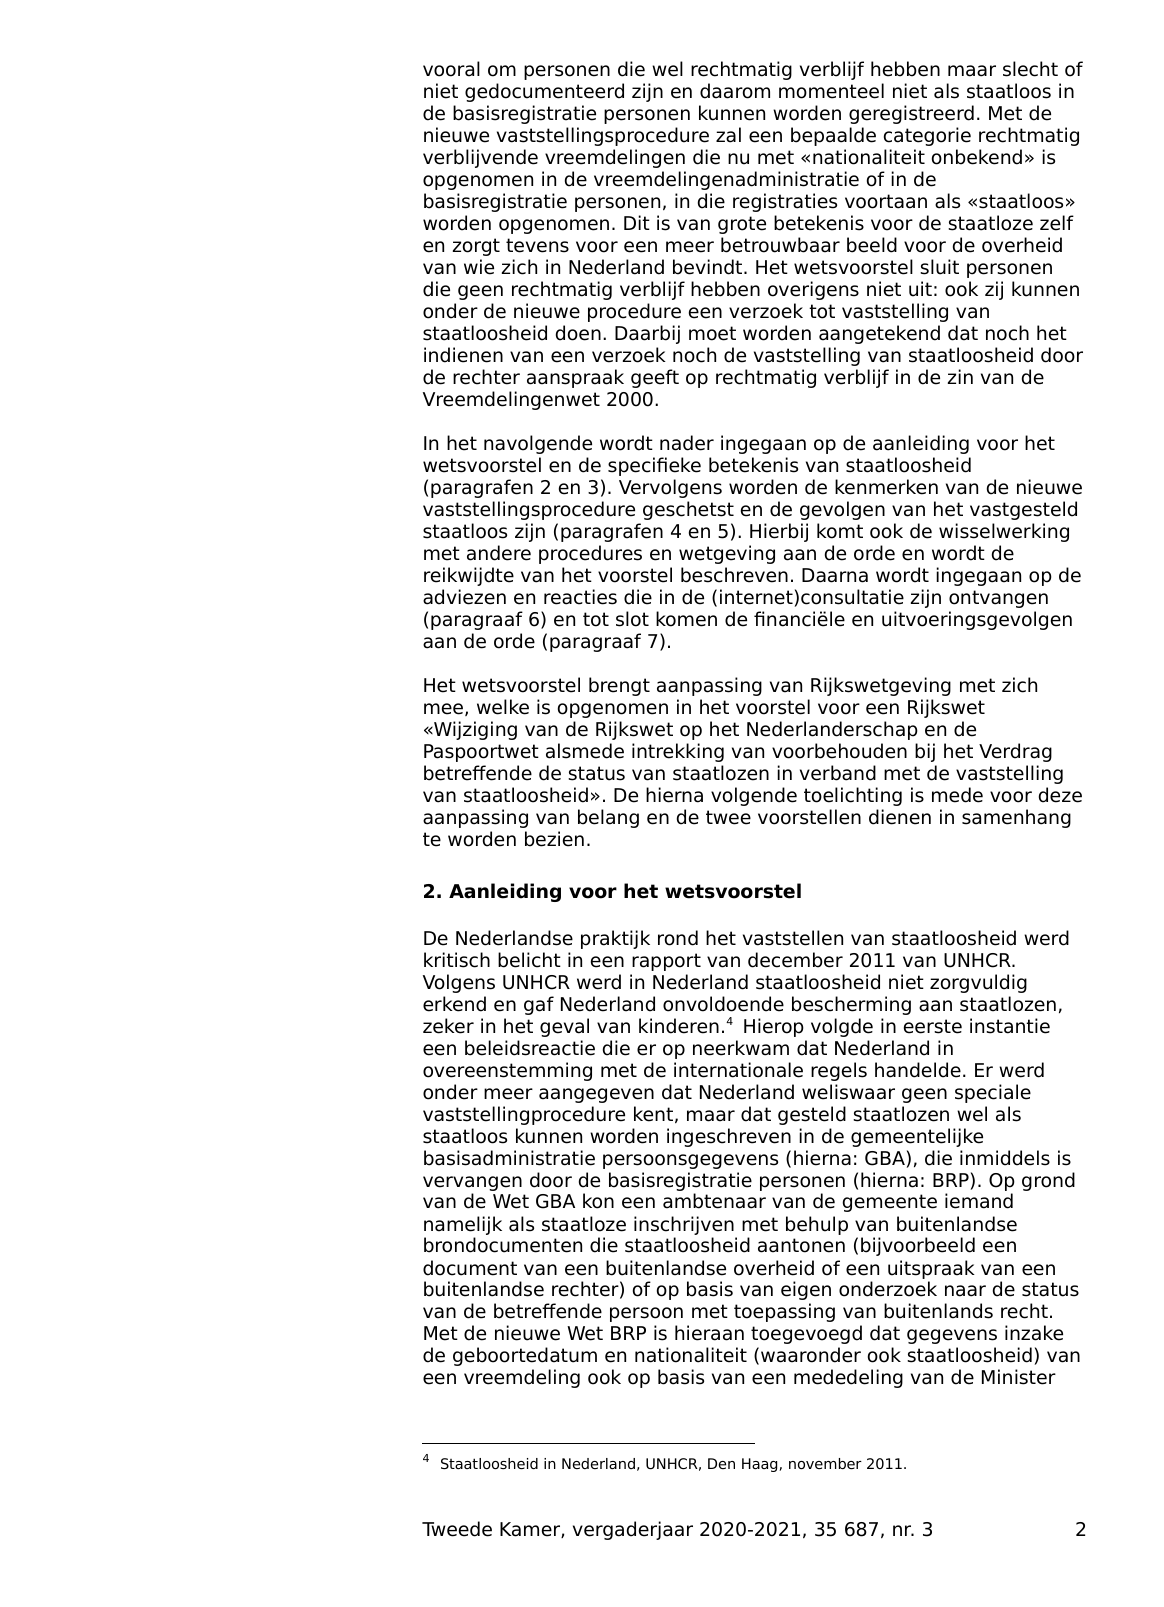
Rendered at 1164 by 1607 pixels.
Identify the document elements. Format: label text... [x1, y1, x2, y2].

text Staatloosheid in Nederland, UNHCR, Den Haag, november 2011. [422, 1452, 1087, 1474]
text vooral om personen die wel rechtmatig verblijf hebben maar slecht of niet gedocumenteerd zijn en daarom momenteel niet als staatloos in de basisregistratie personen kunnen worden geregistreerd. Met de nieuwe vaststellingsprocedure zal een bepaalde categorie rechtmatig verblijvende vreemdelingen die nu met «nationaliteit onbekend» is opgenomen in de vreemdelingenadministratie of in de basisregistratie personen, in die registraties voortaan als «staatloos» worden opgenomen. Dit is van grote betekenis voor de staatloze zelf en zorgt tevens voor een meer betrouwbaar beeld voor de overheid van wie zich in Nederland bevindt. Het wetsvoorstel sluit personen die geen rechtmatig verblijf hebben overigens niet uit: ook zij kunnen onder de nieuwe procedure een verzoek tot vaststelling van staatloosheid doen. Daarbij moet worden aangetekend dat noch het indienen van een verzoek noch de vaststelling van staatloosheid door de rechter aanspraak geeft op rechtmatig verblijf in de zin van de Vreemdelingenwet 2000. [422, 59, 1087, 411]
subtitle 2. Aanleiding voor het wetsvoorstel [422, 881, 1087, 903]
text Het wetsvoorstel brengt aanpassing van Rijkswetgeving met zich mee, welke is opgenomen in het voorstel voor een Rijkswet «Wijziging van de Rijkswet op het Nederlanderschap en de Paspoortwet alsmede intrekking van voorbehouden bij het Verdrag betreffende de status van staatlozen in verband met de vaststelling van staatloosheid». De hierna volgende toelichting is mede voor deze aanpassing van belang en de twee voorstellen dienen in samenhang te worden bezien. [422, 675, 1087, 851]
text De Nederlandse praktijk rond het vaststellen van staatloosheid werd kritisch belicht in een rapport van december 2011 van UNHCR. Volgens UNHCR werd in Nederland staatloosheid niet zorgvuldig erkend en gaf Nederland onvoldoende bescherming aan staatlozen, zeker in het geval van kinderen. Hierop volgde in eerste instantie een beleidsreactie die er op neerkwam dat Nederland in overeenstemming met de internationale regels handelde. Er werd onder meer aangegeven dat Nederland weliswaar geen speciale vaststellingprocedure kent, maar dat gesteld staatlozen wel als staatloos kunnen worden ingeschreven in de gemeentelijke basisadministratie persoonsgegevens (hierna: GBA), die inmiddels is vervangen door de basisregistratie personen (hierna: BRP). Op grond van de Wet GBA kon een ambtenaar van de gemeente iemand namelijk als staatloze inschrijven met behulp van buitenlandse brondocumenten die staatloosheid aantonen (bijvoorbeeld een document van een buitenlandse overheid of een uitspraak van een buitenlandse rechter) of op basis van eigen onderzoek naar de status van de betreffende persoon met toepassing van buitenlands recht. Met de nieuwe Wet BRP is hieraan toegevoegd dat gegevens inzake de geboortedatum en nationaliteit (waaronder ook staatloosheid) van een vreemdeling ook op basis van een mededeling van de Minister [422, 928, 1087, 1389]
text In het navolgende wordt nader ingegaan op de aanleiding voor het wetsvoorstel en de specifieke betekenis van staatloosheid (paragrafen 2 en 3). Vervolgens worden de kenmerken van de nieuwe vaststellingsprocedure geschetst en de gevolgen van het vastgesteld staatloos zijn (paragrafen 4 en 5). Hierbij komt ook de wisselwerking met andere procedures en wetgeving aan de orde en wordt de reikwijdte van het voorstel beschreven. Daarna wordt ingegaan op de adviezen en reacties die in de (internet)consultatie zijn ontvangen (paragraaf 6) en tot slot komen de financiële en uitvoeringsgevolgen aan de orde (paragraaf 7). [422, 433, 1087, 653]
